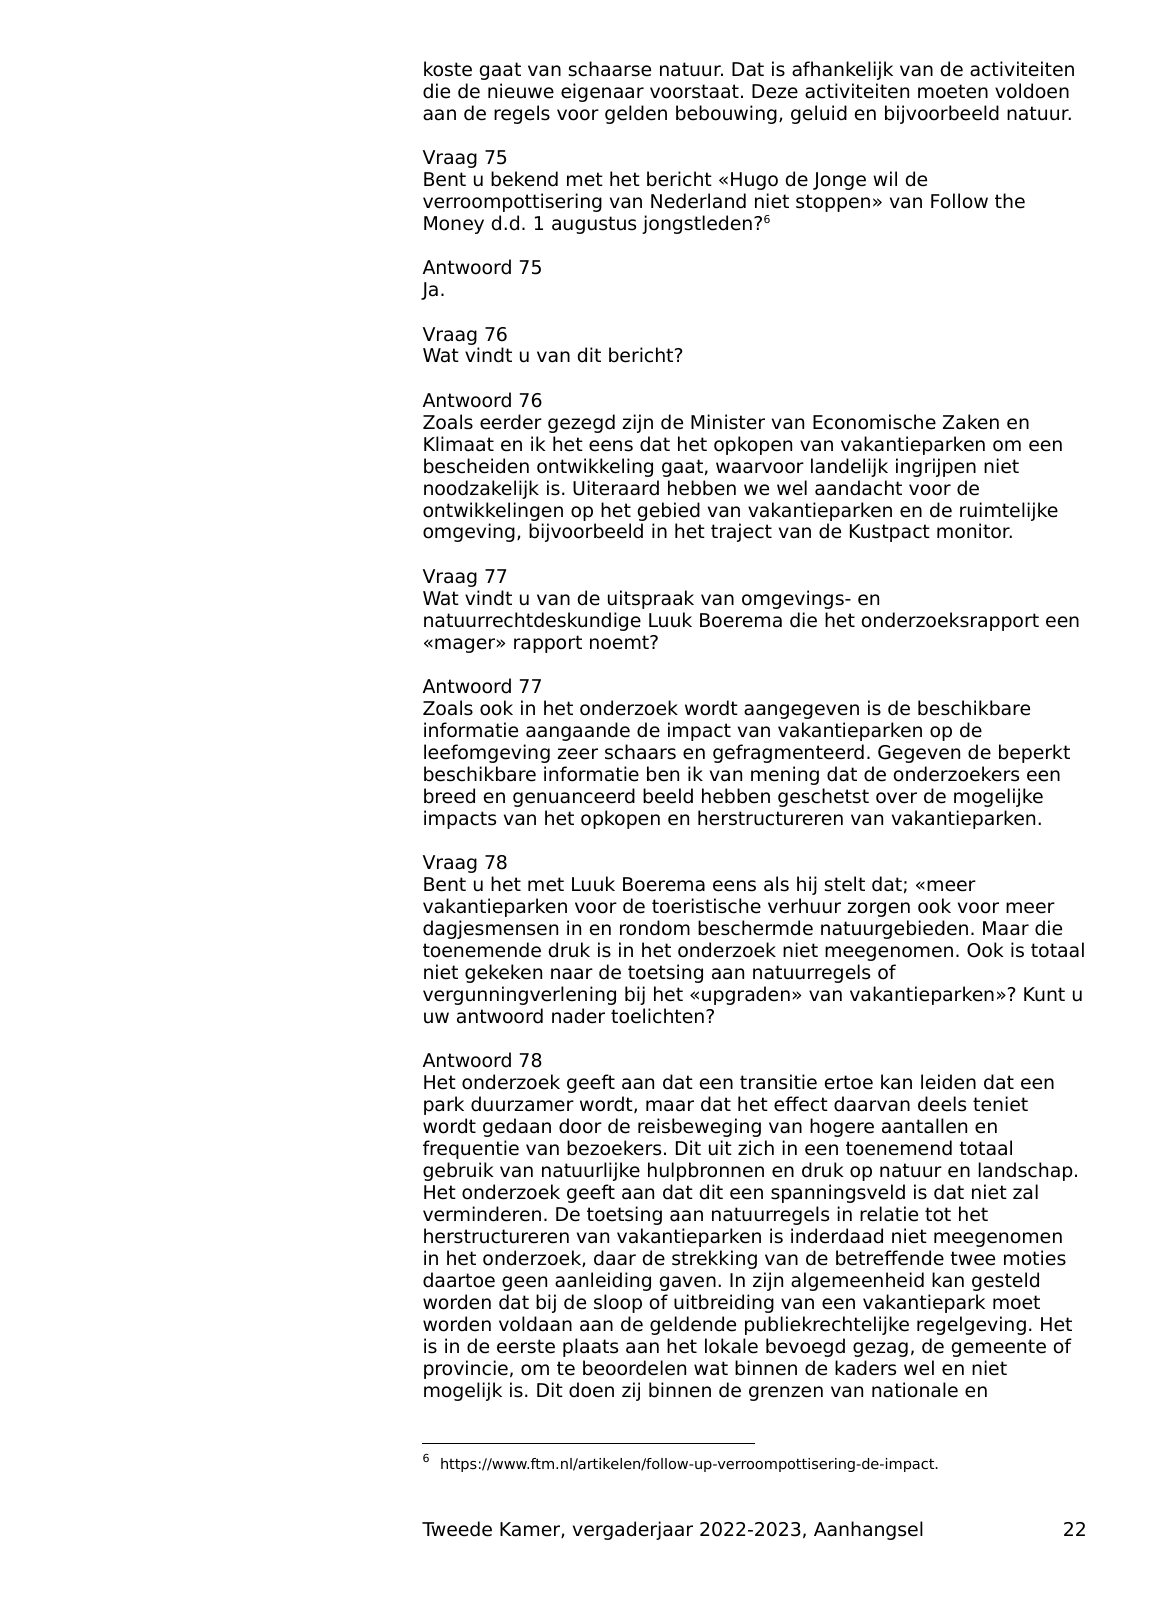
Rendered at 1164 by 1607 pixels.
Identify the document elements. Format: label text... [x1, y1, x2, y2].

text Antwoord 75 [422, 257, 1087, 279]
text Wat vindt u van de uitspraak van omgevings- en natuurrechtdeskundige Luuk Boerema die het onderzoeksrapport een «mager» rapport noemt? [422, 588, 1087, 653]
text koste gaat van schaarse natuur. Dat is afhankelijk van de activiteiten die de nieuwe eigenaar voorstaat. Deze activiteiten moeten voldoen aan de regels voor gelden bebouwing, geluid en bijvoorbeeld natuur. [422, 59, 1087, 125]
text Zoals ook in het onderzoek wordt aangegeven is de beschikbare informatie aangaande de impact van vakantieparken op de leefomgeving zeer schaars en gefragmenteerd. Gegeven de beperkt beschikbare informatie ben ik van mening dat de onderzoekers een breed en genuanceerd beeld hebben geschetst over de mogelijke impacts van het opkopen en herstructureren van vakantieparken. [422, 698, 1087, 829]
text Bent u bekend met het bericht «Hugo de Jonge wil de verroompottisering van Nederland niet stoppen» van Follow the Money d.d. 1 augustus jongstleden? [422, 169, 1087, 235]
text Het onderzoek geeft aan dat een transitie ertoe kan leiden dat een park duurzamer wordt, maar dat het effect daarvan deels teniet wordt gedaan door de reisbeweging van hogere aantallen en frequentie van bezoekers. Dit uit zich in een toenemend totaal gebruik van natuurlijke hulpbronnen en druk op natuur en landschap. Het onderzoek geeft aan dat dit een spanningsveld is dat niet zal verminderen. De toetsing aan natuurregels in relatie tot het herstructureren van vakantieparken is inderdaad niet meegenomen in het onderzoek, daar de strekking van de betreffende twee moties daartoe geen aanleiding gaven. In zijn algemeenheid kan gesteld worden dat bij de sloop of uitbreiding van een vakantiepark moet worden voldaan aan de geldende publiekrechtelijke regelgeving. Het is in de eerste plaats aan het lokale bevoegd gezag, de gemeente of provincie, om te beoordelen wat binnen de kaders wel en niet mogelijk is. Dit doen zij binnen de grenzen van nationale en [422, 1072, 1087, 1401]
text Antwoord 76 [422, 389, 1087, 412]
text Bent u het met Luuk Boerema eens als hij stelt dat; «meer vakantieparken voor de toeristische verhuur zorgen ook voor meer dagjesmensen in en rondom beschermde natuurgebieden. Maar die toenemende druk is in het onderzoek niet meegenomen. Ook is totaal niet gekeken naar de toetsing aan natuurregels of vergunningverlening bij het «upgraden» van vakantieparken»? Kunt u uw antwoord nader toelichten? [422, 874, 1087, 1028]
text Antwoord 77 [422, 676, 1087, 698]
text https://www.ftm.nl/artikelen/follow-up-verroompottisering-de-impact. [422, 1452, 1087, 1474]
text Vraag 76 [422, 323, 1087, 345]
text Wat vindt u van dit bericht? [422, 345, 1087, 367]
text Vraag 75 [422, 147, 1087, 169]
text Vraag 77 [422, 566, 1087, 588]
text Antwoord 78 [422, 1050, 1087, 1072]
text Ja. [422, 279, 1087, 301]
text Zoals eerder gezegd zijn de Minister van Economische Zaken en Klimaat en ik het eens dat het opkopen van vakantieparken om een bescheiden ontwikkeling gaat, waarvoor landelijk ingrijpen niet noodzakelijk is. Uiteraard hebben we wel aandacht voor de ontwikkelingen op het gebied van vakantieparken en de ruimtelijke omgeving, bijvoorbeeld in het traject van de Kustpact monitor. [422, 412, 1087, 543]
text Vraag 78 [422, 852, 1087, 874]
